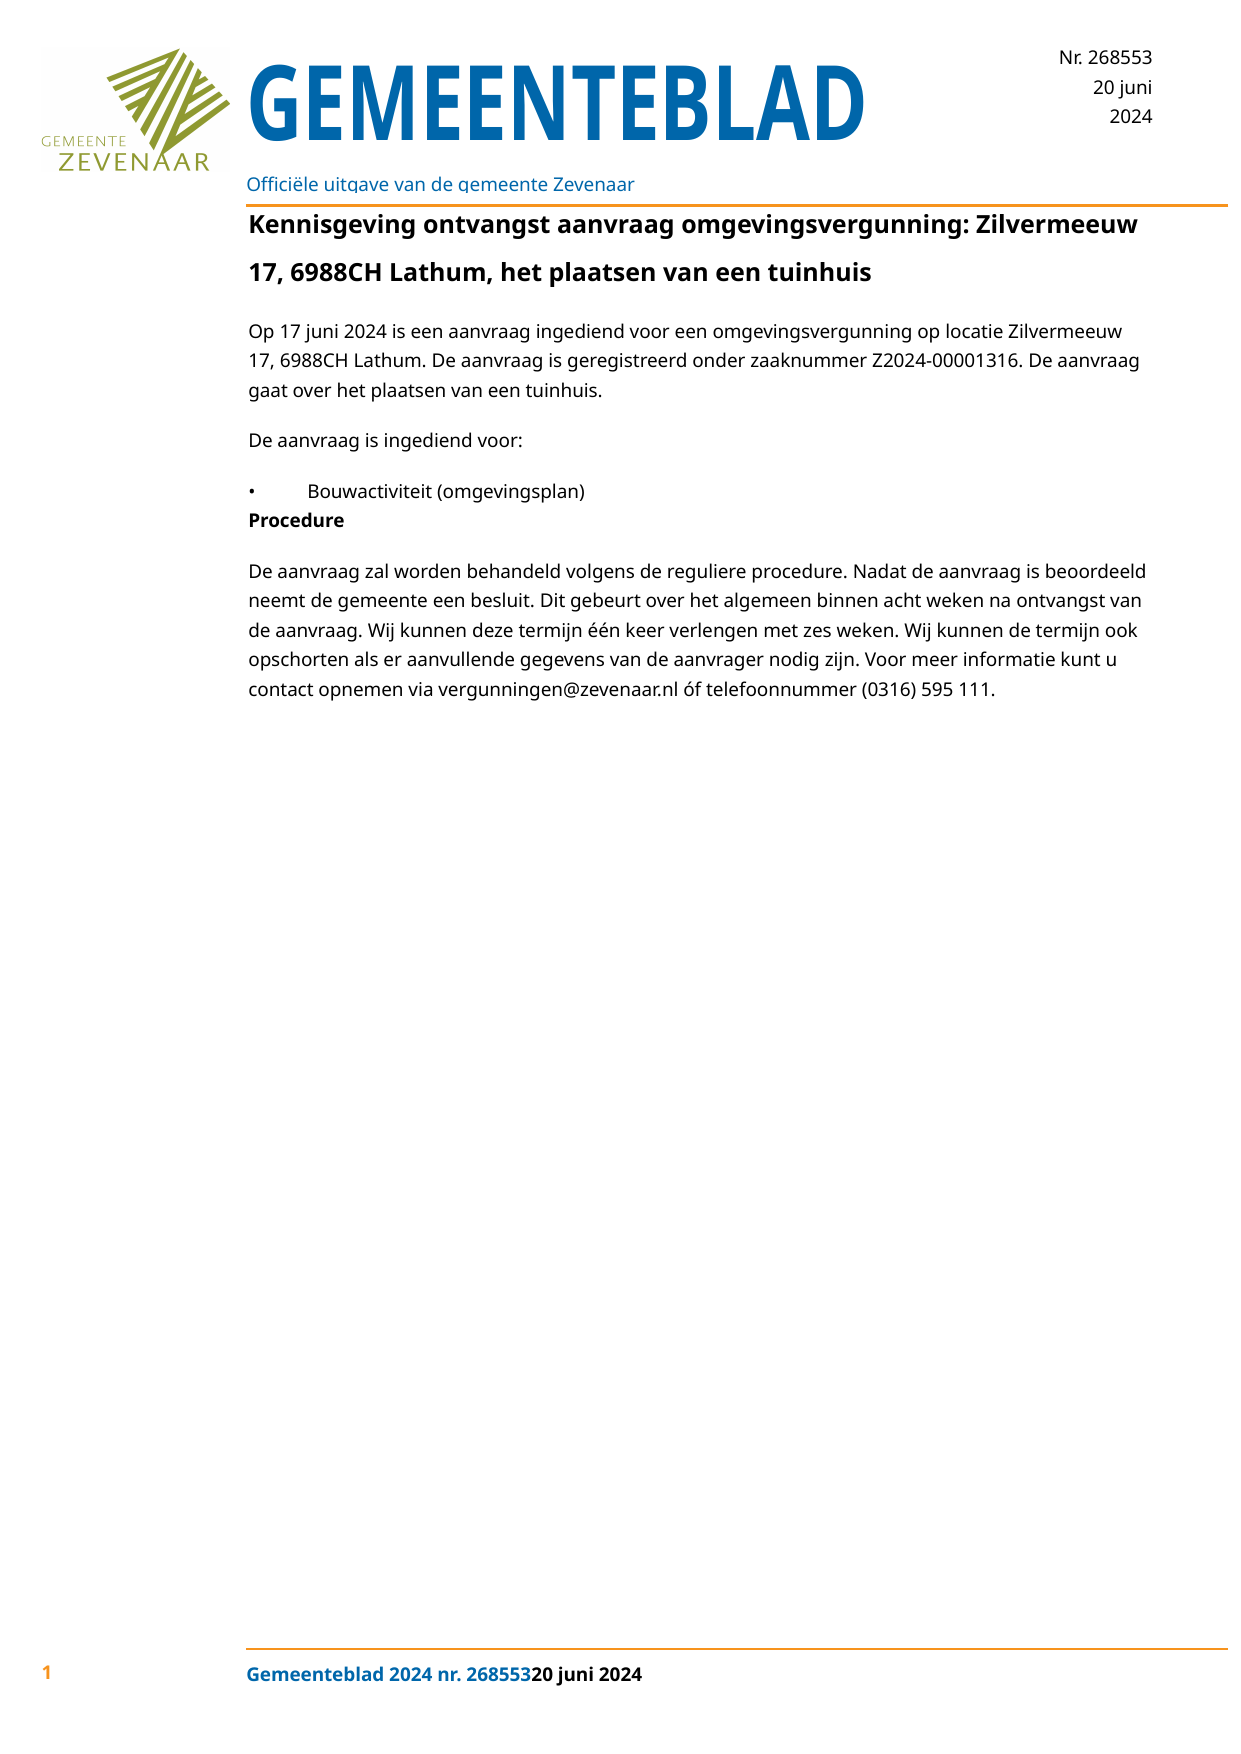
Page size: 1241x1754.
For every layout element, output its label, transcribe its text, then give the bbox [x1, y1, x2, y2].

list Bouwactiviteit (omgevingsplan) [248, 478, 1152, 504]
text Procedure [248, 507, 1152, 533]
picture [41, 47, 231, 172]
text De aanvraag is ingediend voor: [248, 427, 1152, 453]
text Op 17 juni 2024 is een aanvraag ingediend voor een omgevingsvergunning op locatie Zilvermeeuw 17, 6988CH Lathum. De aanvraag is geregistreerd onder zaaknummer Z2024-00001316. De aanvraag gaat over het plaatsen van een tuinhuis. [248, 318, 1152, 403]
text De aanvraag zal worden behandeld volgens de reguliere procedure. Nadat de aanvraag is beoordeeld neemt de gemeente een besluit. Dit gebeurt over het algemeen binnen acht weken na ontvangst van de aanvraag. Wij kunnen deze termijn één keer verlengen met zes weken. Wij kunnen de termijn ook opschorten als er aanvullende gegevens van de aanvrager nodig zijn. Voor meer informatie kunt u contact opnemen via vergunningen@zevenaar.nl óf telefoonnummer (0316) 595 111. [248, 558, 1152, 702]
text Kennisgeving ontvangst aanvraag omgevingsvergunning: Zilvermeeuw 17, 6988CH Lathum, het plaatsen van een tuinhuis [248, 207, 1152, 288]
